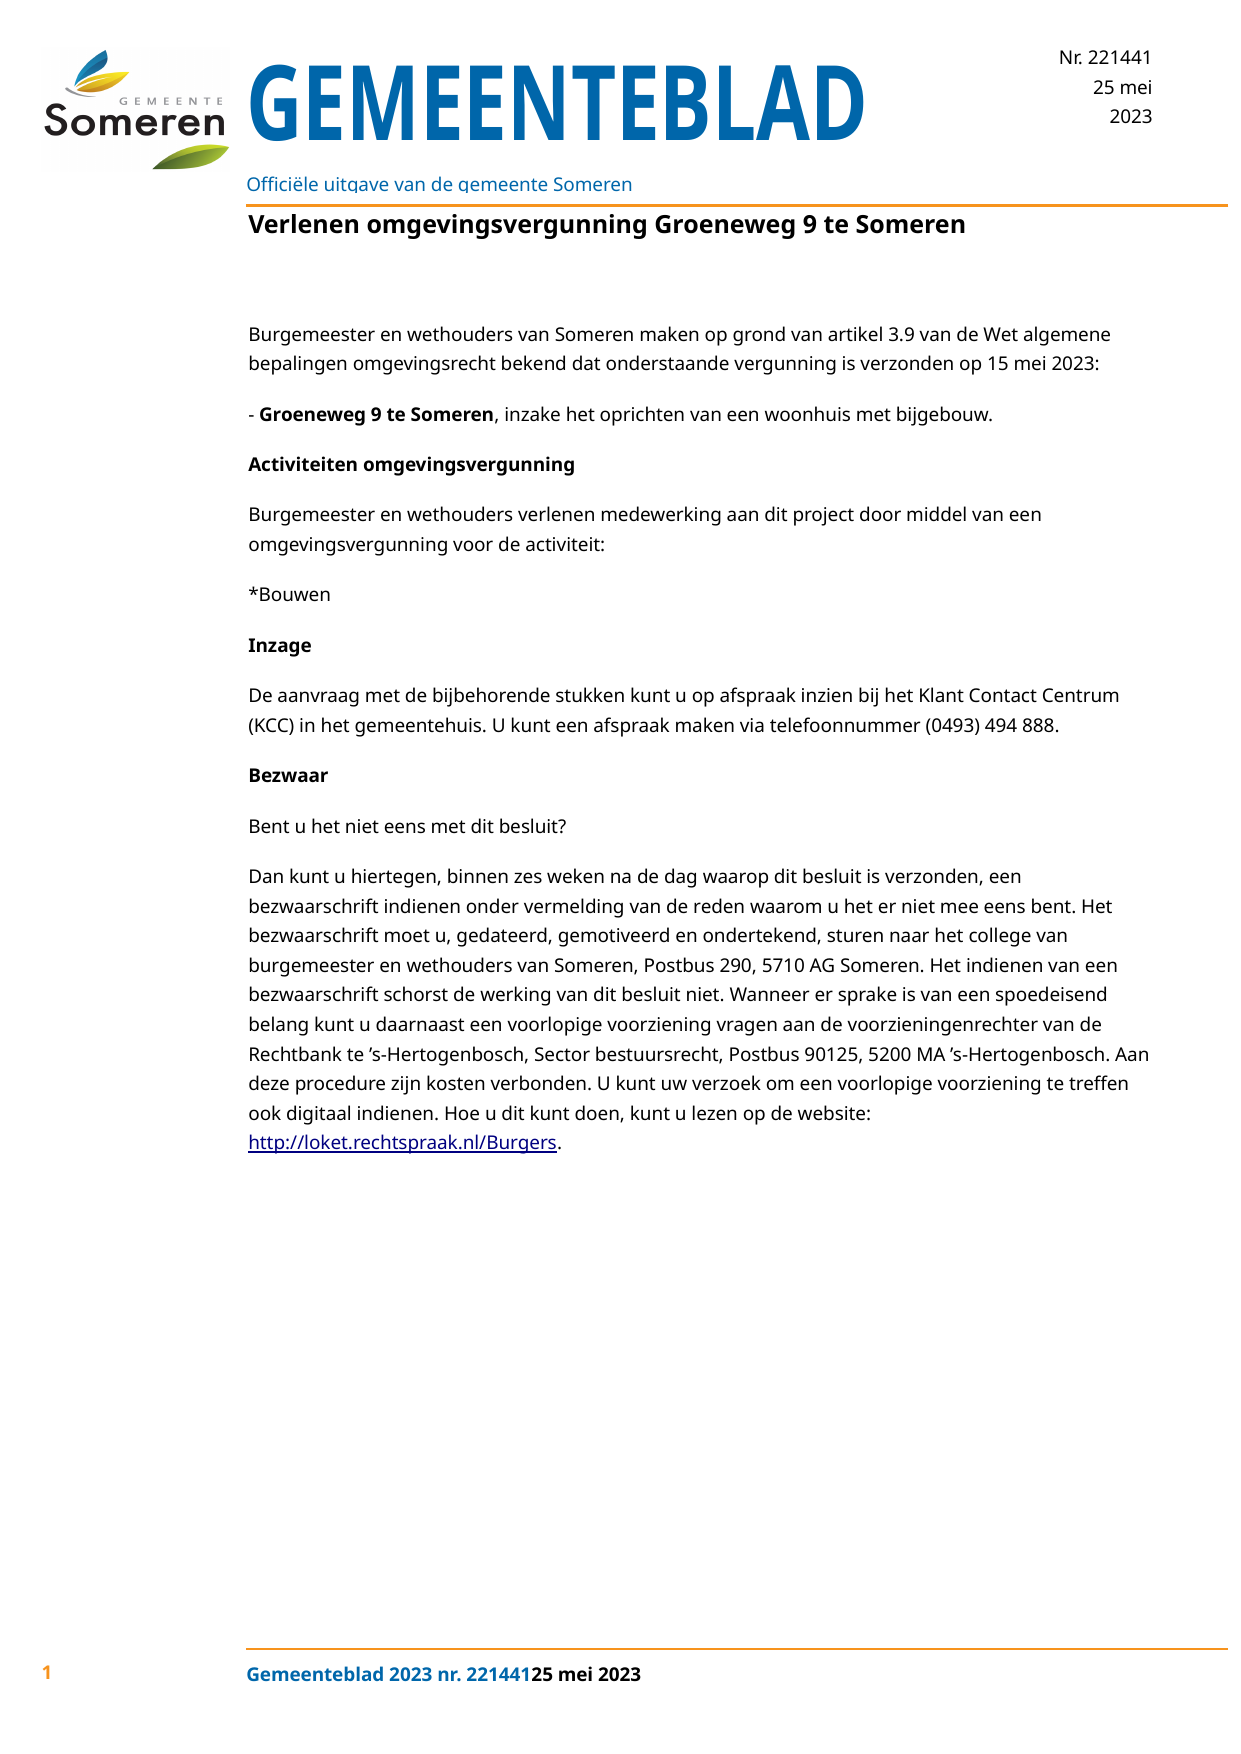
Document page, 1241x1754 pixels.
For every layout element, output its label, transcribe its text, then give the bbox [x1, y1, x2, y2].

text Burgemeester en wethouders van Someren maken op grond van artikel 3.9 van de Wet algemene bepalingen omgevingsrecht bekend dat onderstaande vergunning is verzonden op 15 mei 2023: [248, 321, 1152, 376]
text Bezwaar [248, 762, 1152, 788]
text *Bouwen [248, 582, 1152, 607]
text Activiteiten omgevingsvergunning [248, 451, 1152, 477]
text Inzage [248, 632, 1152, 658]
text De aanvraag met de bijbehorende stukken kunt u op afspraak inzien bij het Klant Contact Centrum (KCC) in het gemeentehuis. U kunt een afspraak maken via telefoonnummer (0493) 494 888. [248, 682, 1152, 738]
text - Groeneweg 9 te Someren, inzake het oprichten van een woonhuis met bijgebouw. [248, 401, 1152, 426]
text Bent u het niet eens met dit besluit? [248, 813, 1152, 838]
text Burgemeester en wethouders verlenen medewerking aan dit project door middel van een omgevingsvergunning voor de activiteit: [248, 502, 1152, 557]
text Verlenen omgevingsvergunning Groeneweg 9 te Someren [248, 207, 1152, 241]
text Dan kunt u hiertegen, binnen zes weken na de dag waarop dit besluit is verzonden, een bezwaarschrift indienen onder vermelding van de reden waarom u het er niet mee eens bent. Het bezwaarschrift moet u, gedateerd, gemotiveerd en ondertekend, sturen naar het college van burgemeester en wethouders van Someren, Postbus 290, 5710 AG Someren. Het indienen van een bezwaarschrift schorst de werking van dit besluit niet. Wanneer er sprake is van een spoedeisend belang kunt u daarnaast een voorlopige voorziening vragen aan de voorzieningenrechter van de Rechtbank te ’s-Hertogenbosch, Sector bestuursrecht, Postbus 90125, 5200 MA ’s-Hertogenbosch. Aan deze procedure zijn kosten verbonden. U kunt uw verzoek om een voorlopige voorziening te treffen ook digitaal indienen. Hoe u dit kunt doen, kunt u lezen op de website: http://loket.rechtspraak.nl/Burgers. [248, 863, 1152, 1155]
picture [41, 47, 231, 172]
